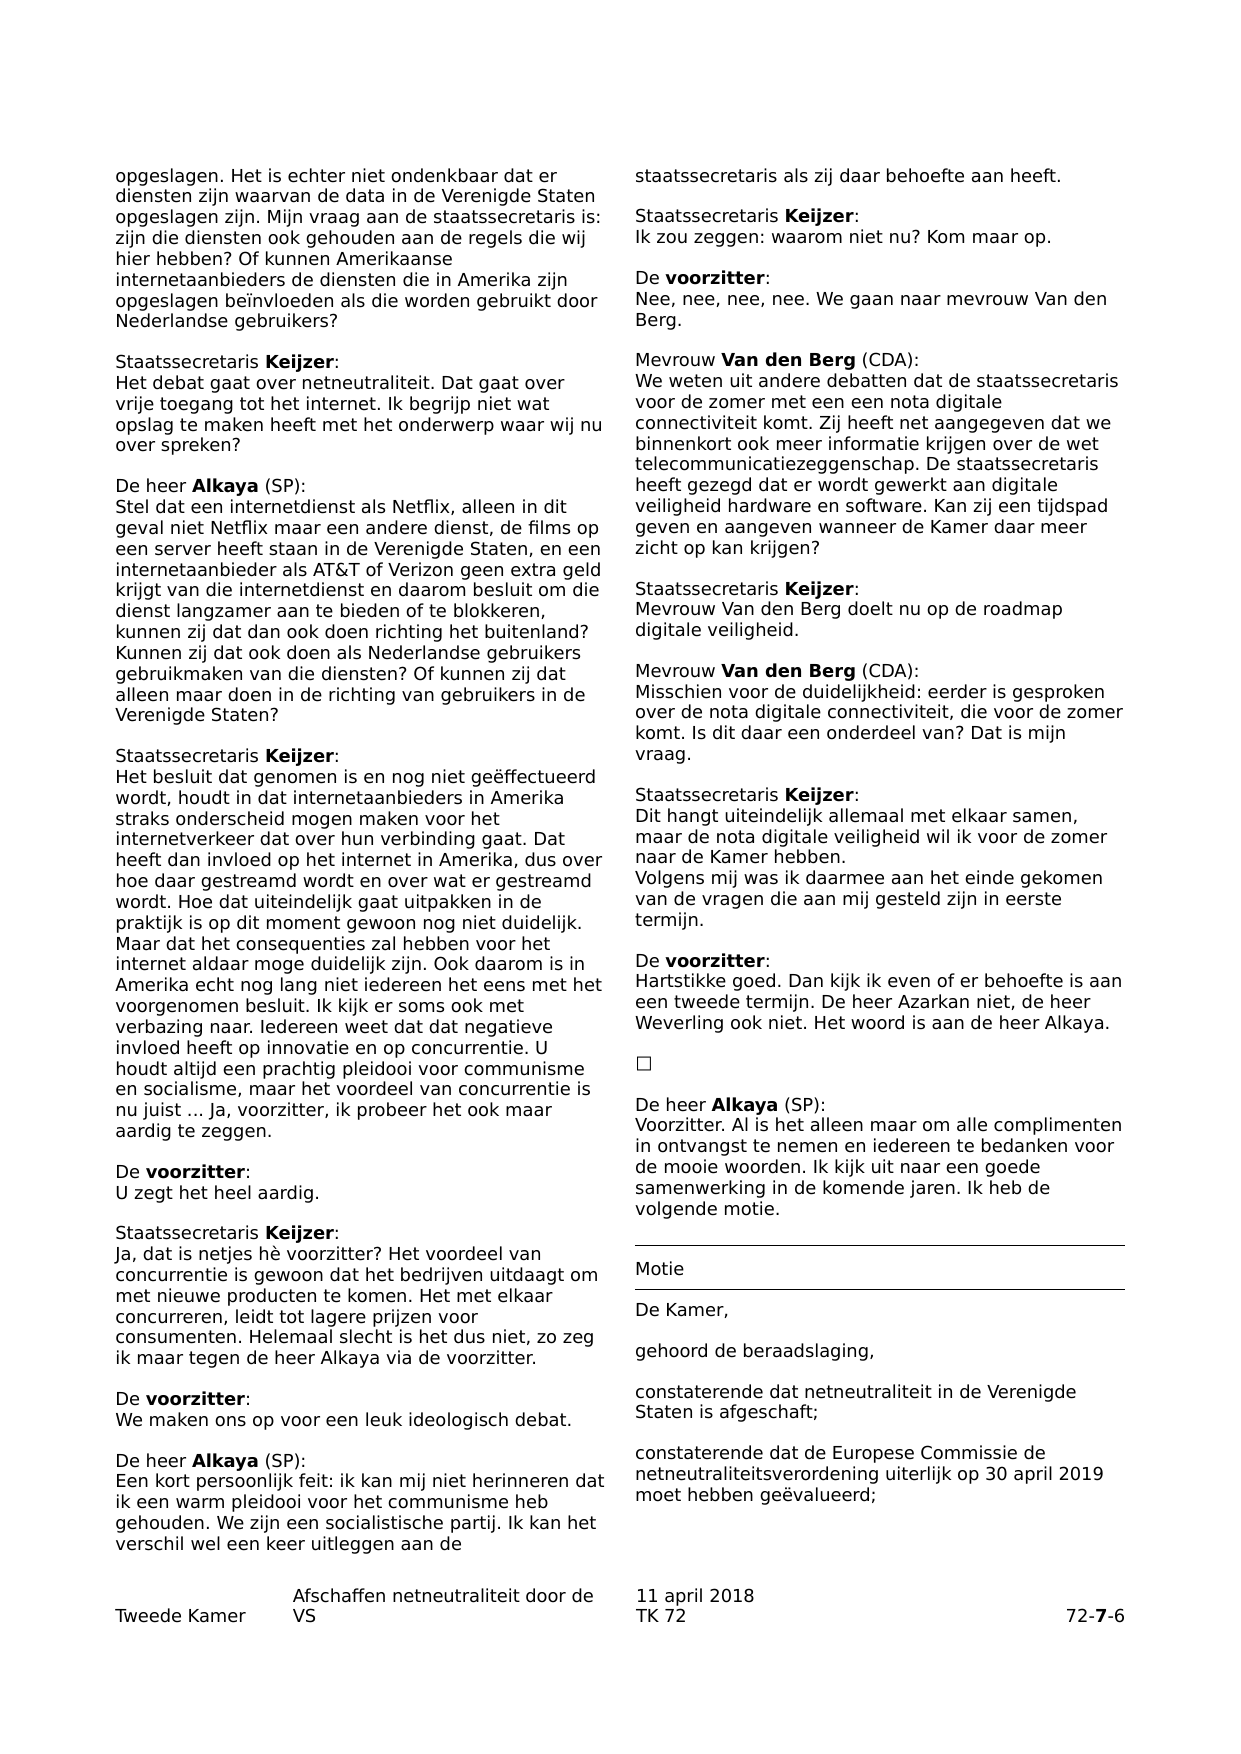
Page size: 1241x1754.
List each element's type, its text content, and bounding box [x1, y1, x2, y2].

text Het besluit dat genomen is en nog niet geëffectueerd wordt, houdt in dat internetaanbieders in Amerika straks onderscheid mogen maken voor het internetverkeer dat over hun verbinding gaat. Dat heeft dan invloed op het internet in Amerika, dus over hoe daar gestreamd wordt en over wat er gestreamd wordt. Hoe dat uiteindelijk gaat uitpakken in de praktijk is op dit moment gewoon nog niet duidelijk. Maar dat het consequenties zal hebben voor het internet aldaar moge duidelijk zijn. Ook daarom is in Amerika echt nog lang niet iedereen het eens met het voorgenomen besluit. Ik kijk er soms ook met verbazing naar. Iedereen weet dat dat negatieve invloed heeft op innovatie en op concurrentie. U houdt altijd een prachtig pleidooi voor communisme en socialisme, maar het voordeel van concurrentie is nu juist ... Ja, voorzitter, ik probeer het ook maar aardig te zeggen. [115, 767, 605, 1142]
text De heer Alkaya (SP): [635, 1094, 1125, 1115]
text Staatssecretaris Keijzer: [115, 352, 605, 373]
text staatssecretaris als zij daar behoefte aan heeft. [635, 165, 1125, 186]
text Het debat gaat over netneutraliteit. Dat gaat over vrije toegang tot het internet. Ik begrijp niet wat opslag te maken heeft met het onderwerp waar wij nu over spreken? [115, 373, 605, 456]
text Staatssecretaris Keijzer: [115, 1223, 605, 1244]
text Voorzitter. Al is het alleen maar om alle complimenten in ontvangst te nemen en iedereen te bedanken voor de mooie woorden. Ik kijk uit naar een goede samenwerking in de komende jaren. Ik heb de volgende motie. [635, 1115, 1125, 1219]
text Mevrouw Van den Berg (CDA): [635, 350, 1125, 371]
text De voorzitter: [635, 951, 1125, 971]
text U zegt het heel aardig. [115, 1182, 605, 1203]
text De voorzitter: [115, 1389, 605, 1410]
text Volgens mij was ik daarmee aan het einde gekomen van de vragen die aan mij gesteld zijn in eerste termijn. [635, 868, 1125, 931]
text We maken ons op voor een leuk ideologisch debat. [115, 1410, 605, 1431]
text Nee, nee, nee, nee. We gaan naar mevrouw Van den Berg. [635, 288, 1125, 330]
text Dit hangt uiteindelijk allemaal met elkaar samen, maar de nota digitale veiligheid wil ik voor de zomer naar de Kamer hebben. [635, 806, 1125, 868]
text Staatssecretaris Keijzer: [635, 578, 1125, 599]
text Staatssecretaris Keijzer: [635, 206, 1125, 227]
text opgeslagen. Het is echter niet ondenkbaar dat er diensten zijn waarvan de data in de Verenigde Staten opgeslagen zijn. Mijn vraag aan de staatssecretaris is: zijn die diensten ook gehouden aan de regels die wij hier hebben? Of kunnen Amerikaanse internetaanbieders de diensten die in Amerika zijn opgeslagen beïnvloeden als die worden gebruikt door Nederlandse gebruikers? [115, 165, 605, 332]
text Motie [635, 1259, 1125, 1280]
text Ja, dat is netjes hè voorzitter? Het voordeel van concurrentie is gewoon dat het bedrijven uitdaagt om met nieuwe producten te komen. Het met elkaar concurreren, leidt tot lagere prijzen voor consumenten. Helemaal slecht is het dus niet, zo zeg ik maar tegen de heer Alkaya via de voorzitter. [115, 1244, 605, 1369]
text constaterende dat de Europese Commissie de netneutraliteitsverordening uiterlijk op 30 april 2019 moet hebben geëvalueerd; [635, 1443, 1125, 1505]
text De voorzitter: [635, 268, 1125, 288]
text Stel dat een internetdienst als Netflix, alleen in dit geval niet Netflix maar een andere dienst, de films op een server heeft staan in de Verenigde Staten, en een internetaanbieder als AT&T of Verizon geen extra geld krijgt van die internetdienst en daarom besluit om die dienst langzamer aan te bieden of te blokkeren, kunnen zij dat dan ook doen richting het buitenland? Kunnen zij dat ook doen als Nederlandse gebruikers gebruikmaken van die diensten? Of kunnen zij dat alleen maar doen in de richting van gebruikers in de Verenigde Staten? [115, 497, 605, 726]
text Een kort persoonlijk feit: ik kan mij niet herinneren dat ik een warm pleidooi voor het communisme heb gehouden. We zijn een socialistische partij. Ik kan het verschil wel een keer uitleggen aan de [115, 1471, 605, 1554]
text Staatssecretaris Keijzer: [635, 785, 1125, 806]
text De heer Alkaya (SP): [115, 1451, 605, 1471]
text ⬜ [635, 1054, 1125, 1074]
text Mevrouw Van den Berg doelt nu op de roadmap digitale veiligheid. [635, 599, 1125, 641]
text gehoord de beraadslaging, [635, 1341, 1125, 1361]
text De Kamer, [635, 1300, 1125, 1321]
text De heer Alkaya (SP): [115, 476, 605, 497]
text Ik zou zeggen: waarom niet nu? Kom maar op. [635, 227, 1125, 248]
text Hartstikke goed. Dan kijk ik even of er behoefte is aan een tweede termijn. De heer Azarkan niet, de heer Weverling ook niet. Het woord is aan de heer Alkaya. [635, 971, 1125, 1034]
text Mevrouw Van den Berg (CDA): [635, 661, 1125, 681]
text Misschien voor de duidelijkheid: eerder is gesproken over de nota digitale connectiviteit, die voor de zomer komt. Is dit daar een onderdeel van? Dat is mijn vraag. [635, 681, 1125, 765]
text constaterende dat netneutraliteit in de Verenigde Staten is afgeschaft; [635, 1381, 1125, 1423]
text De voorzitter: [115, 1162, 605, 1182]
text We weten uit andere debatten dat de staatssecretaris voor de zomer met een een nota digitale connectiviteit komt. Zij heeft net aangegeven dat we binnenkort ook meer informatie krijgen over de wet telecommunicatiezeggenschap. De staatssecretaris heeft gezegd dat er wordt gewerkt aan digitale veiligheid hardware en software. Kan zij een tijdspad geven en aangeven wanneer de Kamer daar meer zicht op kan krijgen? [635, 371, 1125, 558]
text Staatssecretaris Keijzer: [115, 746, 605, 767]
